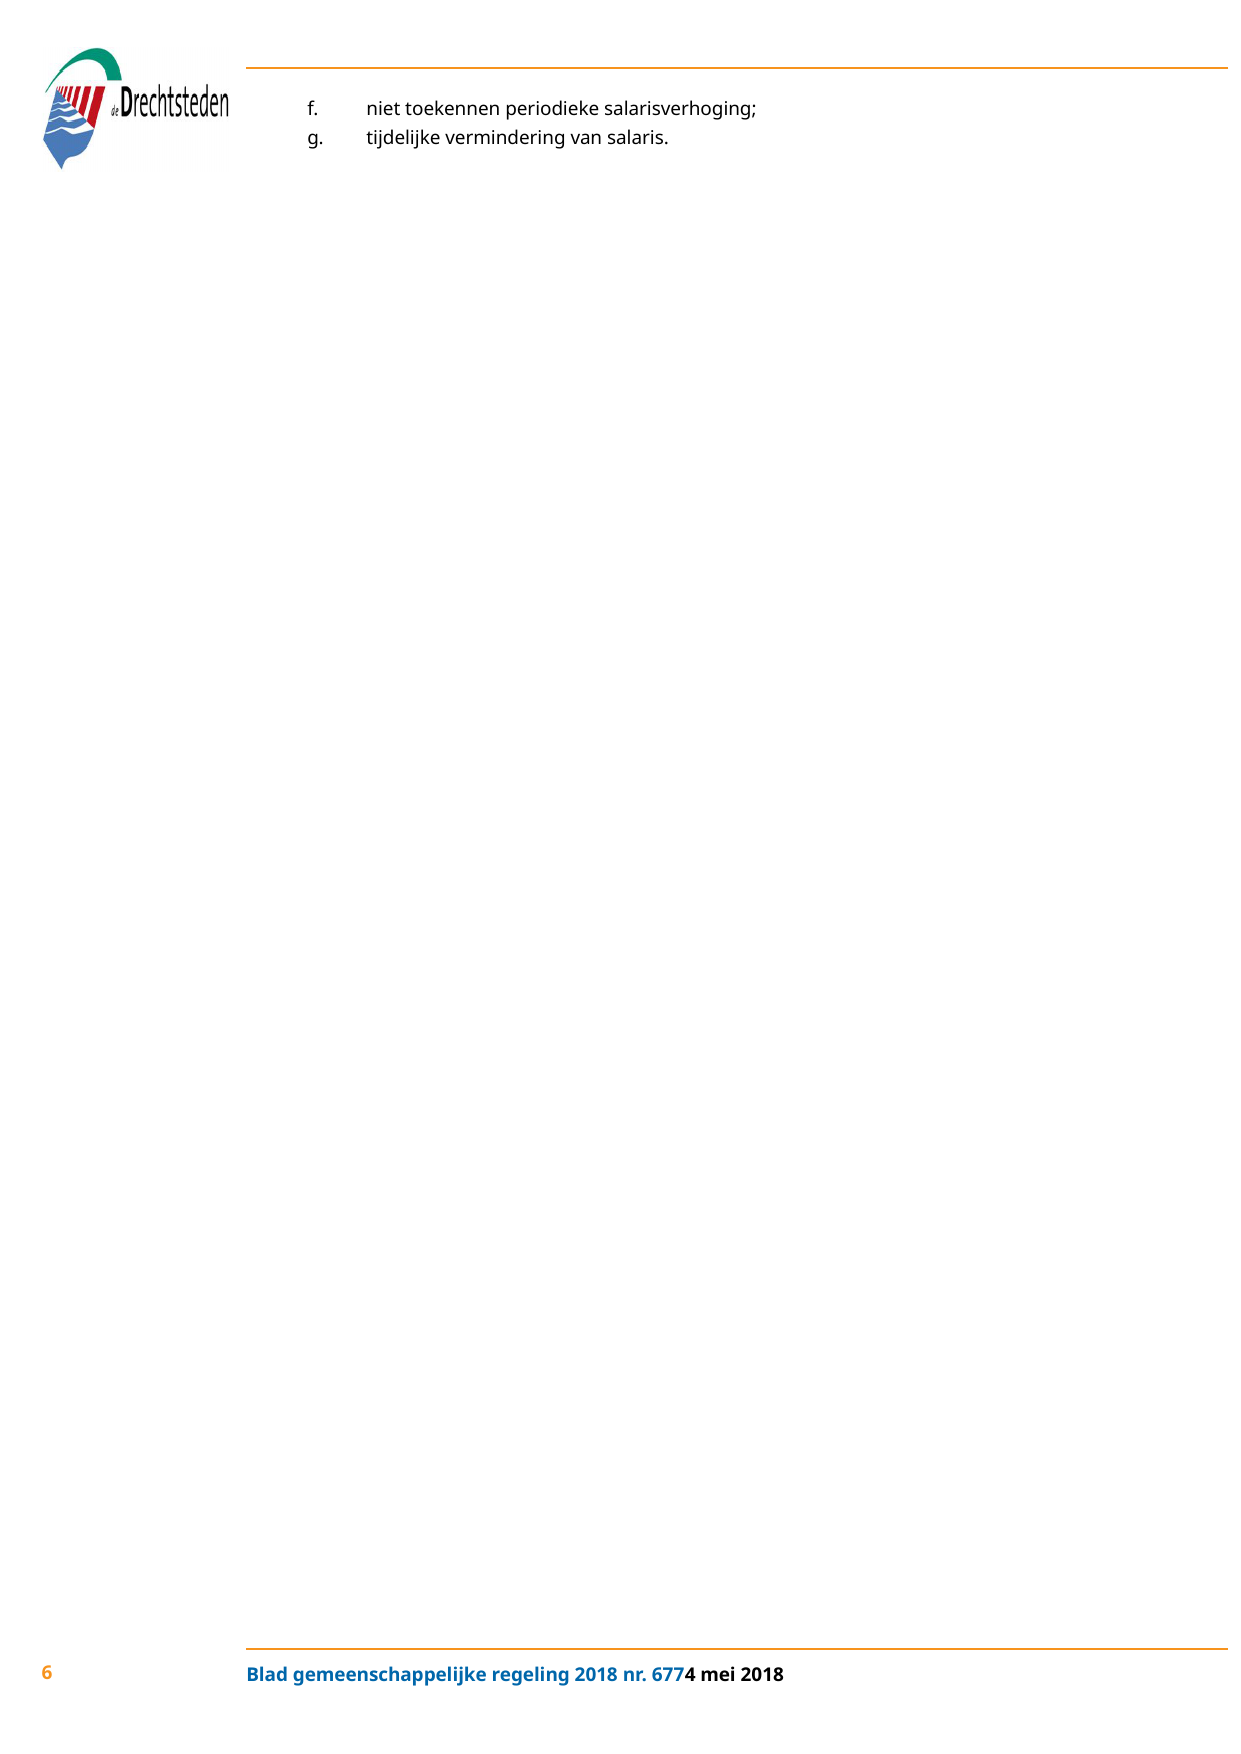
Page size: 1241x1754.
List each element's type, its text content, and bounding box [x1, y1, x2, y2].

list niet toekennen periodieke salarisverhoging; [307, 95, 1152, 121]
list tijdelijke vermindering van salaris. [307, 124, 1152, 150]
picture [41, 47, 231, 172]
